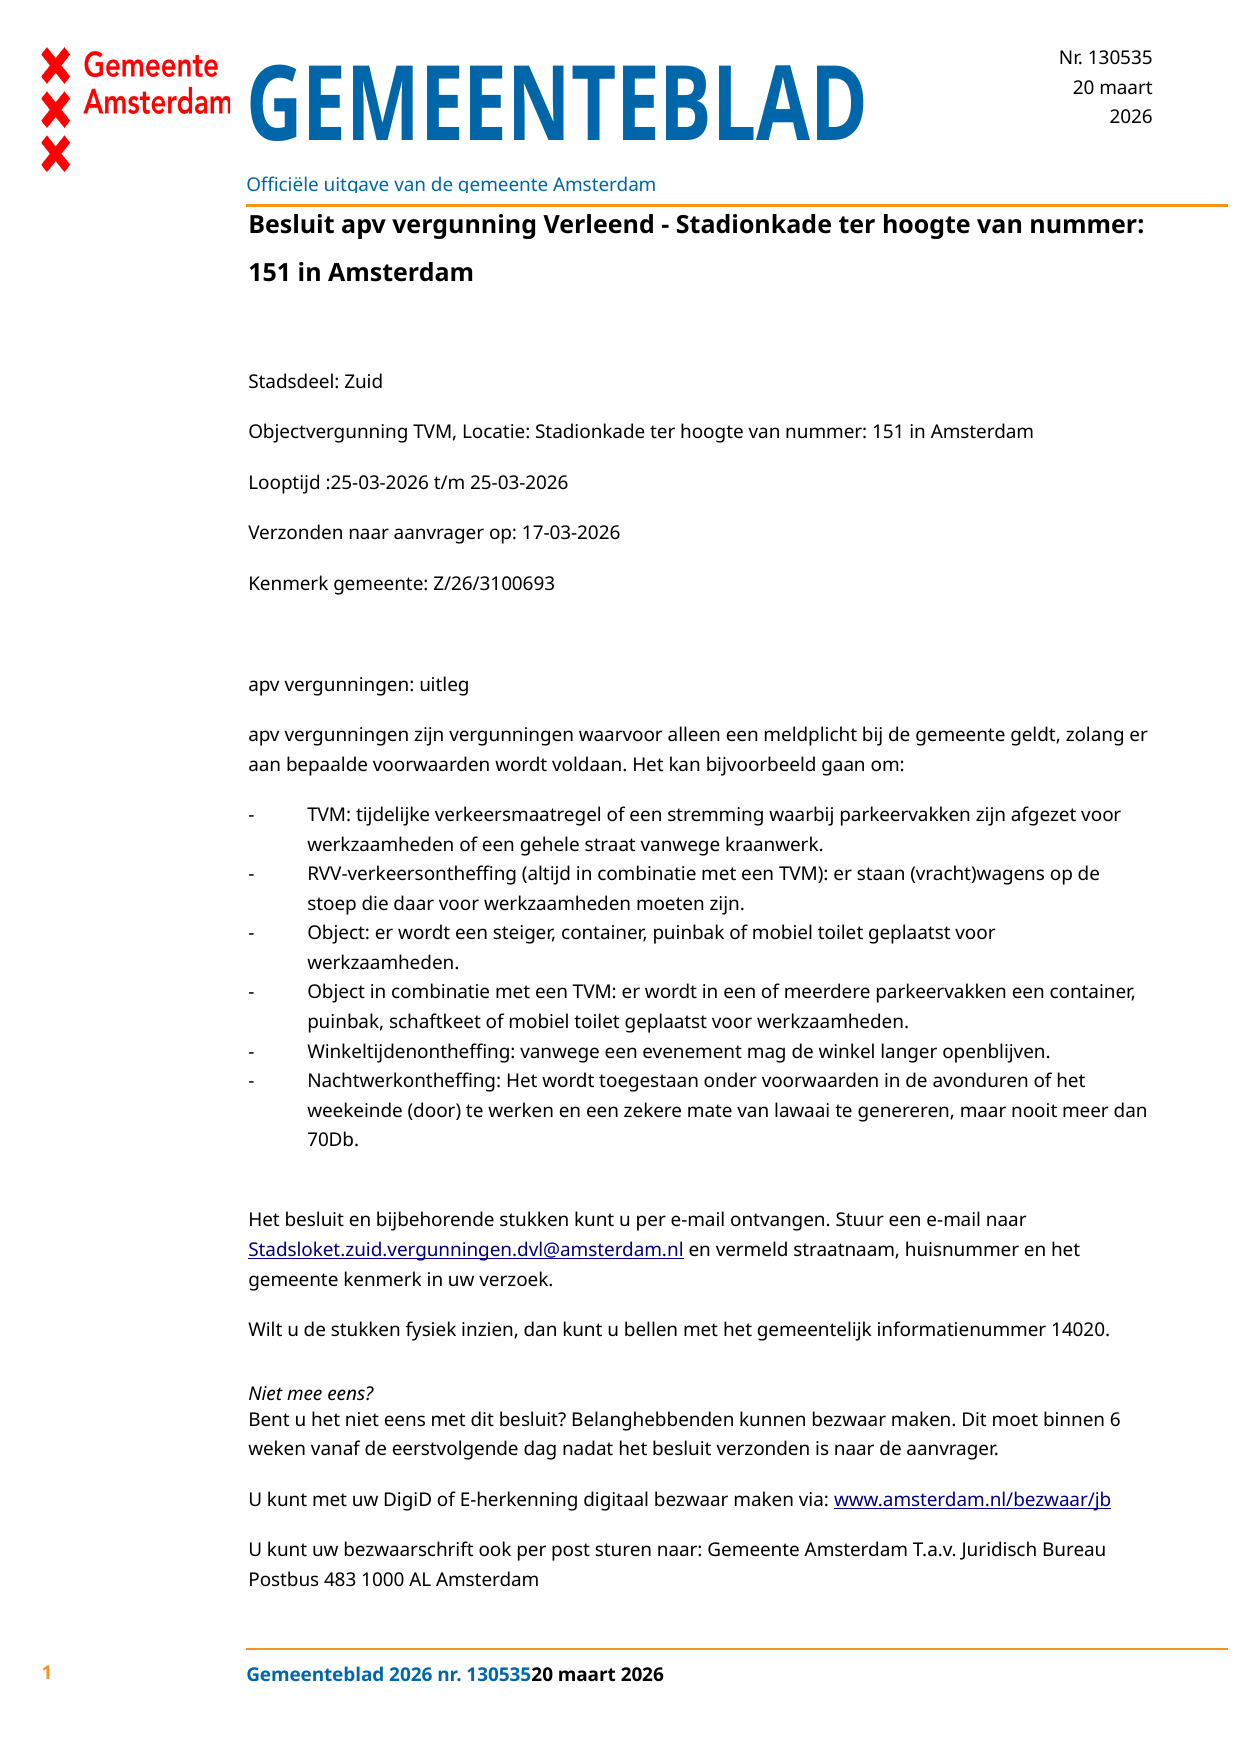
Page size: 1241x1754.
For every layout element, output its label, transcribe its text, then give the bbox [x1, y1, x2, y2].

list Nachtwerkontheffing: Het wordt toegestaan onder voorwaarden in de avonduren of het weekeinde (door) te werken en een zekere mate van lawaai te genereren, maar nooit meer dan 70Db. [248, 1067, 1152, 1152]
text Besluit apv vergunning Verleend - Stadionkade ter hoogte van nummer: 151 in Amsterdam [248, 207, 1152, 288]
text Stadsdeel: Zuid [248, 368, 1152, 394]
text Niet mee eens? [248, 1380, 1152, 1406]
text Looptijd :25-03-2026 t/m 25-03-2026 [248, 469, 1152, 495]
list Winkeltijdenontheffing: vanwege een evenement mag de winkel langer openblijven. [248, 1038, 1152, 1064]
list TVM: tijdelijke verkeersmaatregel of een stremming waarbij parkeervakken zijn afgezet voor werkzaamheden of een gehele straat vanwege kraanwerk. [248, 801, 1152, 857]
list Object: er wordt een steiger, container, puinbak of mobiel toilet geplaatst voor werkzaamheden. [248, 919, 1152, 975]
text Kenmerk gemeente: Z/26/3100693 [248, 570, 1152, 596]
text apv vergunningen zijn vergunningen waarvoor alleen een meldplicht bij de gemeente geldt, zolang er aan bepaalde voorwaarden wordt voldaan. Het kan bijvoorbeeld gaan om: [248, 721, 1152, 777]
picture [41, 47, 231, 172]
text U kunt met uw DigiD of E-herkenning digitaal bezwaar maken via: www.amsterdam.nl/bezwaar/jb [248, 1486, 1152, 1512]
text Objectvergunning TVM, Locatie: Stadionkade ter hoogte van nummer: 151 in Amsterdam [248, 419, 1152, 444]
list RVV-verkeersontheffing (altijd in combinatie met een TVM): er staan (vracht)wagens op de stoep die daar voor werkzaamheden moeten zijn. [248, 860, 1152, 916]
text Het besluit en bijbehorende stukken kunt u per e-mail ontvangen. Stuur een e-mail naar Stadsloket.zuid.vergunningen.dvl@amsterdam.nl en vermeld straatnaam, huisnummer en het gemeente kenmerk in uw verzoek. [248, 1207, 1152, 1292]
text Verzonden naar aanvrager op: 17-03-2026 [248, 519, 1152, 545]
text Bent u het niet eens met dit besluit? Belanghebbenden kunnen bezwaar maken. Dit moet binnen 6 weken vanaf de eerstvolgende dag nadat het besluit verzonden is naar de aanvrager. [248, 1406, 1152, 1461]
text apv vergunningen: uitleg [248, 671, 1152, 697]
text U kunt uw bezwaarschrift ook per post sturen naar: Gemeente Amsterdam T.a.v. Juridisch Bureau Postbus 483 1000 AL Amsterdam [248, 1536, 1152, 1592]
list Object in combinatie met een TVM: er wordt in een of meerdere parkeervakken een container, puinbak, schaftkeet of mobiel toilet geplaatst voor werkzaamheden. [248, 979, 1152, 1034]
text Wilt u de stukken fysiek inzien, dan kunt u bellen met het gemeentelijk informatienummer 14020. [248, 1316, 1152, 1342]
